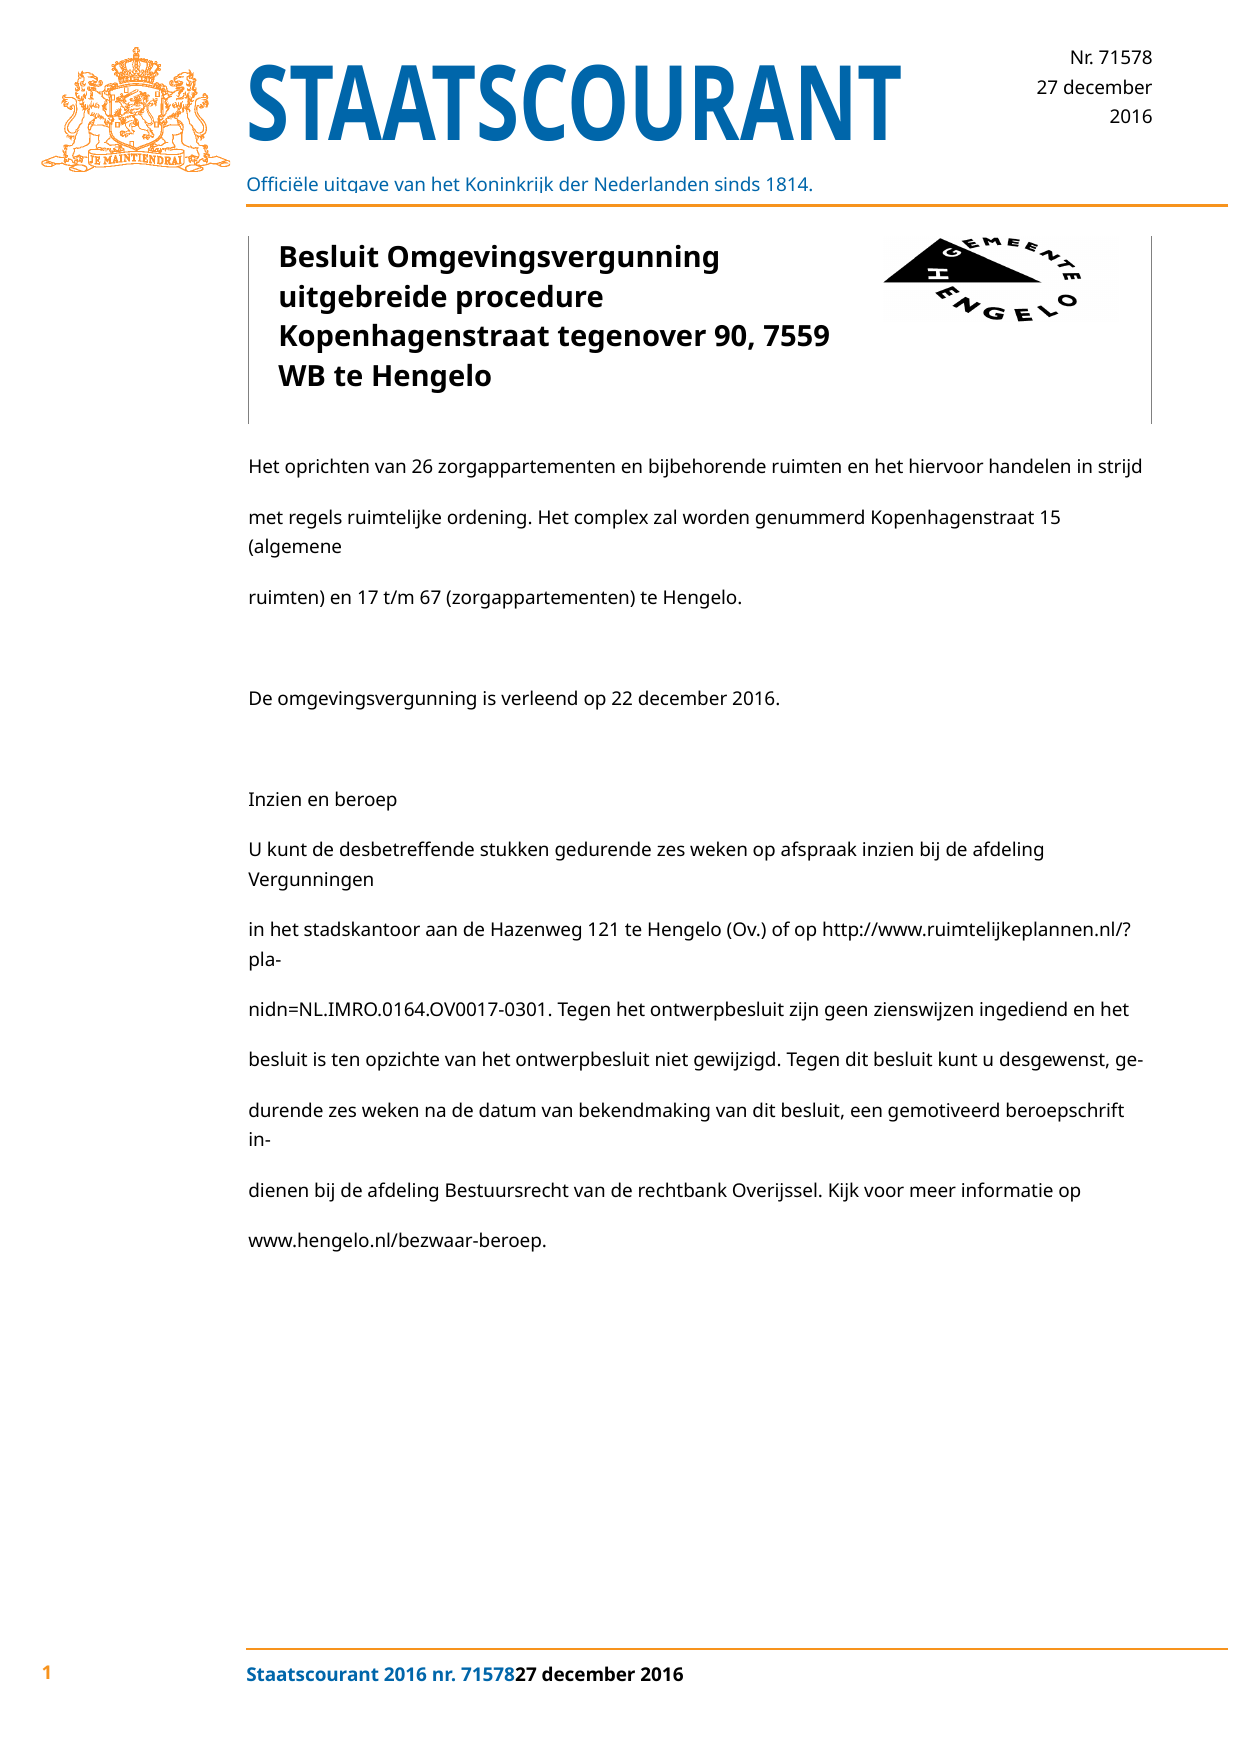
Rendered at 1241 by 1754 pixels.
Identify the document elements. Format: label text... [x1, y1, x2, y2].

text ruimten) en 17 t/m 67 (zorgappartementen) te Hengelo. [248, 584, 1152, 610]
text U kunt de desbetreffende stukken gedurende zes weken op afspraak inzien bij de afdeling Vergunningen [248, 836, 1152, 891]
text Het oprichten van 26 zorgappartementen en bijbehorende ruimten en het hiervoor handelen in strijd [248, 454, 1152, 479]
picture [882, 236, 1119, 322]
table_header Besluit Omgevingsvergunning uitgebreide procedure Kopenhagenstraat tegenover 90, 7559 WB te Hengelo [249, 236, 850, 424]
text durende zes weken na de datum van bekendmaking van dit besluit, een gemotiveerd beroepschrift in- [248, 1097, 1152, 1152]
text nidn=NL.IMRO.0164.OV0017-0301. Tegen het ontwerpbesluit zijn geen zienswijzen ingediend en het [248, 996, 1152, 1022]
table_header [850, 236, 1151, 424]
text met regels ruimtelijke ordening. Het complex zal worden genummerd Kopenhagenstraat 15 (algemene [248, 504, 1152, 559]
picture [41, 47, 231, 172]
text dienen bij de afdeling Bestuursrecht van de rechtbank Overijssel. Kijk voor meer informatie op [248, 1177, 1152, 1203]
text in het stadskantoor aan de Hazenweg 121 te Hengelo (Ov.) of op http://www.ruimtelijkeplannen.nl/?pla- [248, 916, 1152, 971]
text www.hengelo.nl/bezwaar-beroep. [248, 1227, 1152, 1253]
text Inzien en beroep [248, 786, 1152, 811]
text De omgevingsvergunning is verleend op 22 december 2016. [248, 685, 1152, 711]
text besluit is ten opzichte van het ontwerpbesluit niet gewijzigd. Tegen dit besluit kunt u desgewenst, ge- [248, 1047, 1152, 1072]
